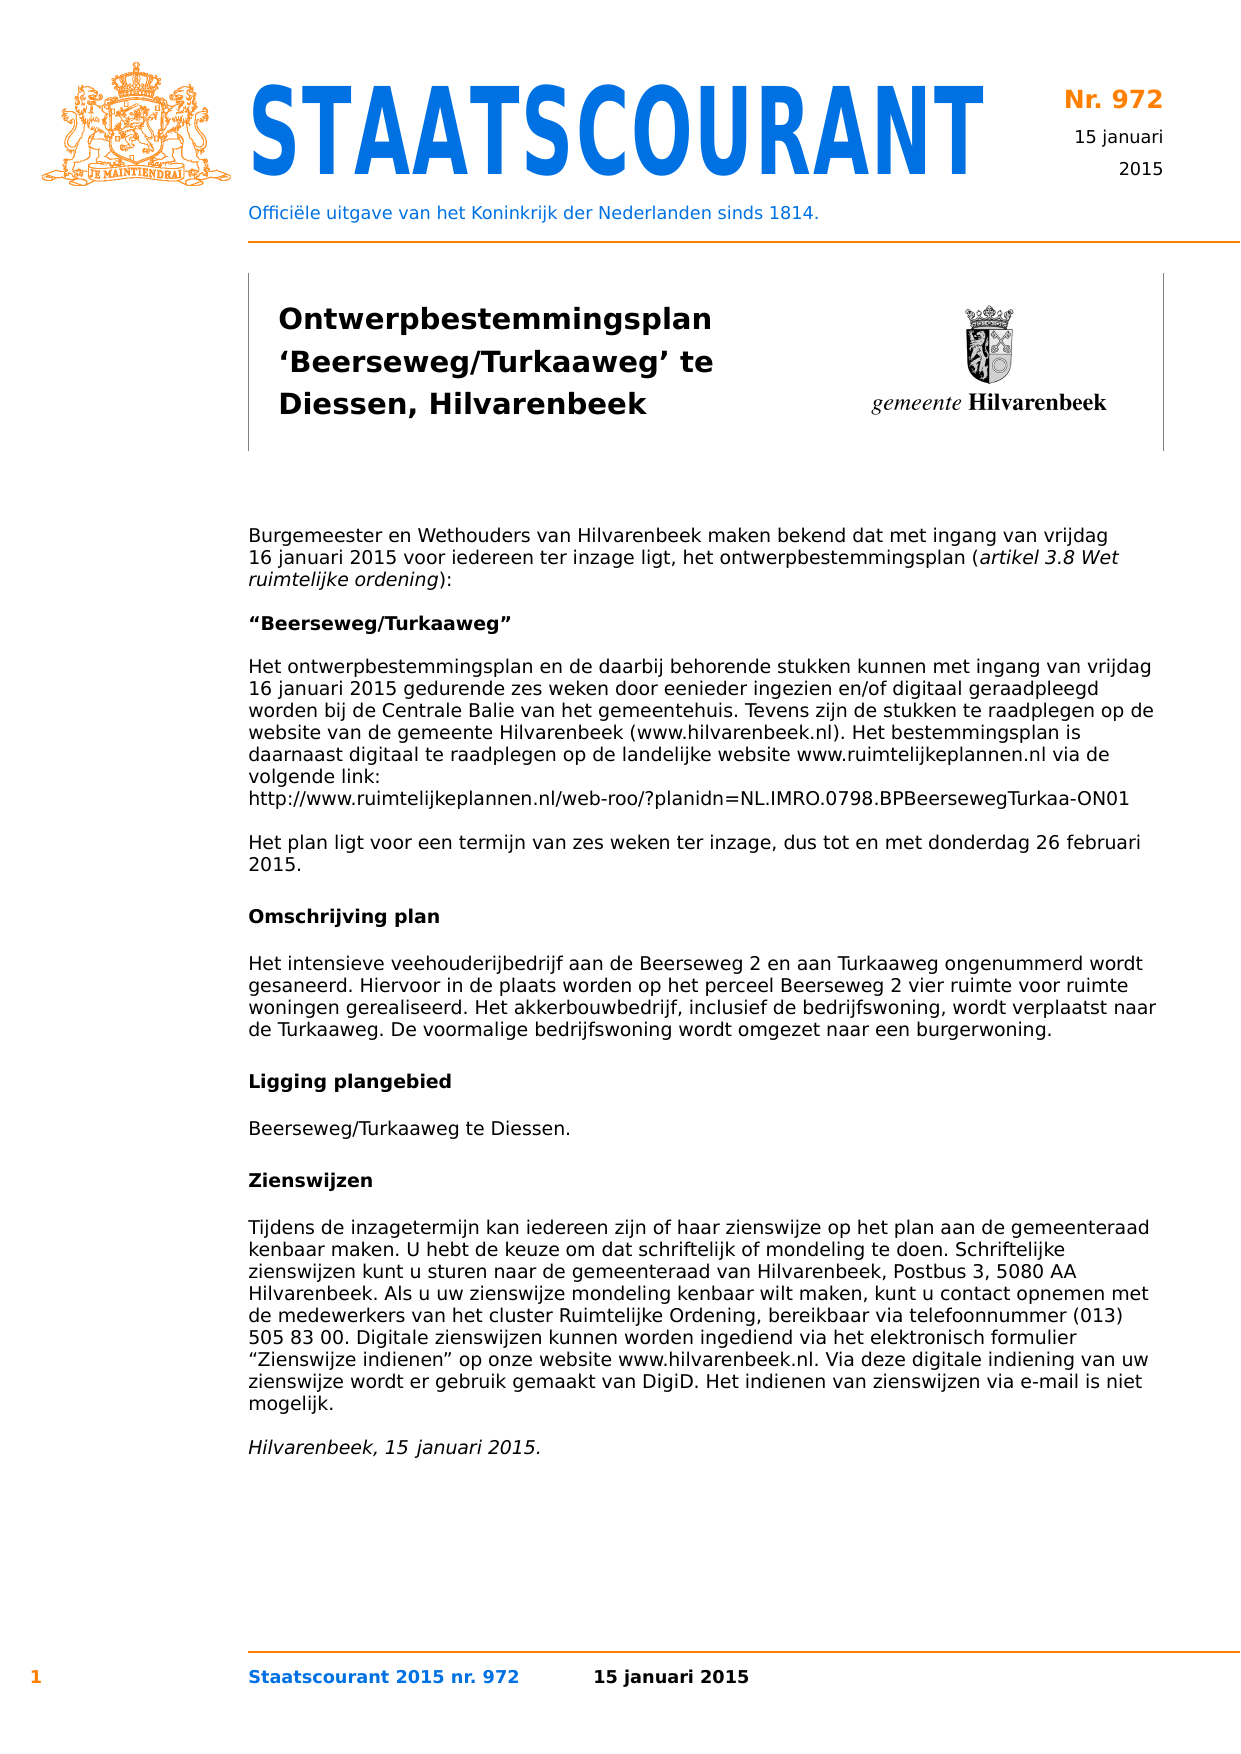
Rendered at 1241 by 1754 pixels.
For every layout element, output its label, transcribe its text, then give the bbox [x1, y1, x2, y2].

text Burgemeester en Wethouders van Hilvarenbeek maken bekend dat met ingang van vrijdag 16 januari 2015 voor iedereen ter inzage ligt, het ontwerpbestemmingsplan (artikel 3.8 Wet ruimtelijke ordening): [248, 525, 1163, 591]
subtitle Ligging plangebied [248, 1071, 1163, 1093]
table_cell 2015 [998, 153, 1240, 203]
table_cell Officiële uitgave van het Koninkrijk der Nederlanden sinds 1814. [248, 203, 1240, 241]
text Tijdens de inzagetermijn kan iedereen zijn of haar zienswijze op het plan aan de gemeenteraad kenbaar maken. U hebt de keuze om dat schriftelijk of mondeling te doen. Schriftelijke zienswijzen kunt u sturen naar de gemeenteraad van Hilvarenbeek, Postbus 3, 5080 AA Hilvarenbeek. Als u uw zienswijze mondeling kenbaar wilt maken, kunt u contact opnemen met de medewerkers van het cluster Ruimtelijke Ordening, bereikbaar via telefoonnummer (013) 505 83 00. Digitale zienswijzen kunnen worden ingediend via het elektronisch formulier “Zienswijze indienen” op onze website www.hilvarenbeek.nl. Via deze digitale indiening van uw zienswijze wordt er gebruik gemaakt van DigiD. Het indienen van zienswijzen via e-mail is niet mogelijk. [248, 1217, 1163, 1415]
text Het plan ligt voor een termijn van zes weken ter inzage, dus tot en met donderdag 26 februari 2015. [248, 832, 1163, 876]
table_header [25, 62, 248, 241]
text Het ontwerpbestemmingsplan en de daarbij behorende stukken kunnen met ingang van vrijdag 16 januari 2015 gedurende zes weken door eenieder ingezien en/of digitaal geraadpleegd worden bij de Centrale Balie van het gemeentehuis. Tevens zijn de stukken te raadplegen op de website van de gemeente Hilvarenbeek (www.hilvarenbeek.nl). Het bestemmingsplan is daarnaast digitaal te raadplegen op de landelijke website www.ruimtelijkeplannen.nl via de volgende link: [248, 656, 1163, 788]
text Hilvarenbeek, 15 januari 2015. [248, 1437, 1163, 1458]
picture [844, 302, 1134, 415]
text Het intensieve veehouderijbedrijf aan de Beerseweg 2 en aan Turkaaweg ongenummerd wordt gesaneerd. Hiervoor in de plaats worden op het perceel Beerseweg 2 vier ruimte voor ruimte woningen gerealiseerd. Het akkerbouwbedrijf, inclusief de bedrijfswoning, wordt verplaatst naar de Turkaaweg. De voormalige bedrijfswoning wordt omgezet naar een burgerwoning. [248, 953, 1163, 1041]
table_cell 15 januari [998, 121, 1240, 153]
subtitle Ontwerpbestemmingsplan ‘Beerseweg/Turkaaweg’ te Diessen, Hilvarenbeek [249, 273, 1163, 451]
table_header STAATSCOURANT [248, 62, 998, 203]
text http://www.ruimtelijkeplannen.nl/web-roo/?planidn=NL.IMRO.0798.BPBeersewegTurkaa-ON01 [248, 788, 1163, 810]
picture [41, 62, 231, 186]
subtitle Zienswijzen [248, 1170, 1163, 1192]
text “Beerseweg/Turkaaweg” [248, 612, 1163, 634]
text Beerseweg/Turkaaweg te Diessen. [248, 1118, 1163, 1140]
table_header Nr. 972 [998, 62, 1240, 121]
subtitle Omschrijving plan [248, 906, 1163, 928]
